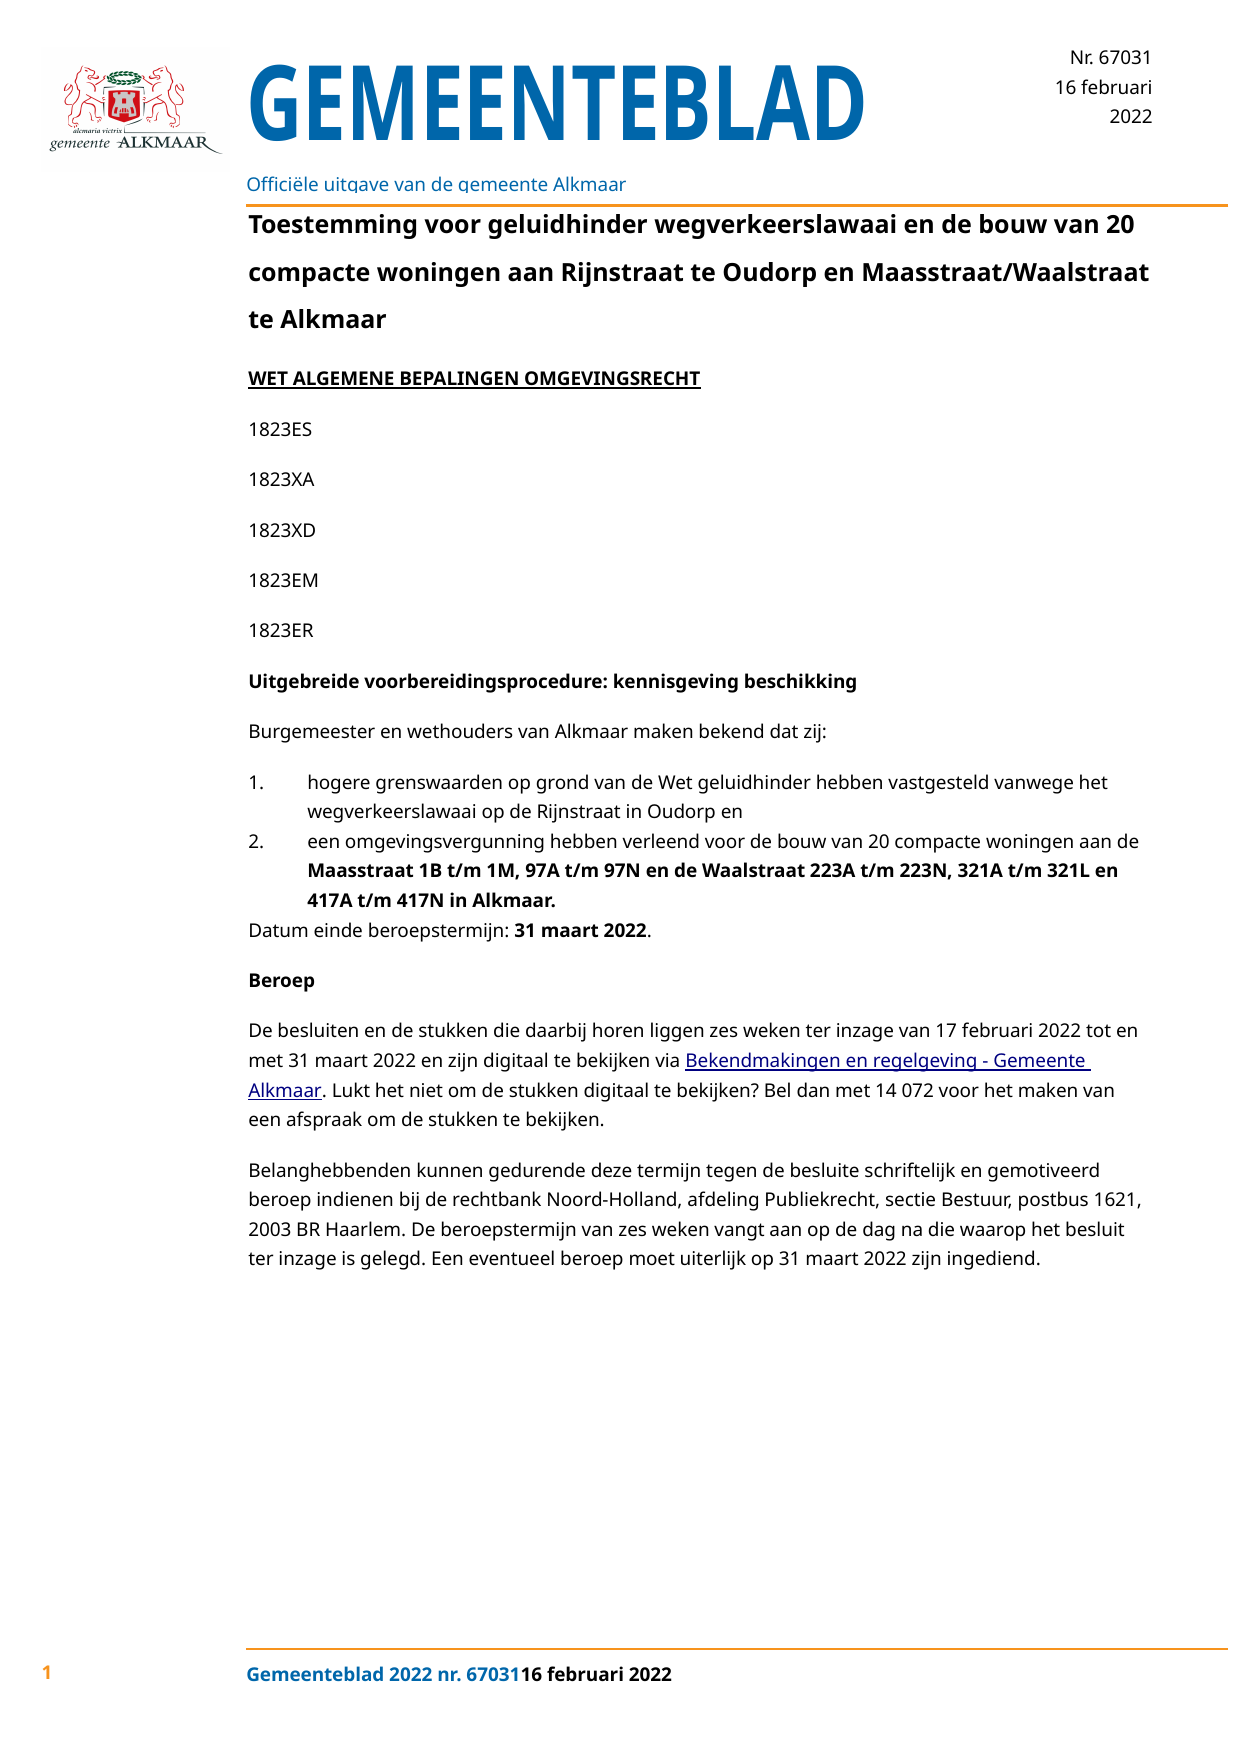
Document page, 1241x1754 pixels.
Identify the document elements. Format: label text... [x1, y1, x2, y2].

text Burgemeester en wethouders van Alkmaar maken bekend dat zij: [248, 718, 1152, 744]
picture [41, 47, 231, 172]
text Beroep [248, 967, 1152, 993]
text Belanghebbenden kunnen gedurende deze termijn tegen de besluite schriftelijk en gemotiveerd beroep indienen bij de rechtbank Noord-Holland, afdeling Publiekrecht, sectie Bestuur, postbus 1621, 2003 BR Haarlem. De beroepstermijn van zes weken vangt aan op de dag na die waarop het besluit ter inzage is gelegd. Een eventueel beroep moet uiterlijk op 31 maart 2022 zijn ingediend. [248, 1157, 1152, 1271]
text 1823XD [248, 517, 1152, 542]
text Uitgebreide voorbereidingsprocedure: kennisgeving beschikking [248, 668, 1152, 694]
text 1823ER [248, 618, 1152, 643]
text Datum einde beroepstermijn: 31 maart 2022. [248, 917, 1152, 942]
text WET ALGEMENE BEPALINGEN OMGEVINGSRECHT [248, 366, 1152, 391]
text 1823XA [248, 466, 1152, 492]
text De besluiten en de stukken die daarbij horen liggen zes weken ter inzage van 17 februari 2022 tot en met 31 maart 2022 en zijn digitaal te bekijken via Bekendmakingen en regelgeving - Gemeente Alkmaar. Lukt het niet om de stukken digitaal te bekijken? Bel dan met 14 072 voor het maken van een afspraak om de stukken te bekijken. [248, 1018, 1152, 1132]
text 1823ES [248, 416, 1152, 442]
list hogere grenswaarden op grond van de Wet geluidhinder hebben vastgesteld vanwege het wegverkeerslawaai op de Rijnstraat in Oudorp en [248, 769, 1152, 824]
list een omgevingsvergunning hebben verleend voor de bouw van 20 compacte woningen aan de Maasstraat 1B t/m 1M, 97A t/m 97N en de Waalstraat 223A t/m 223N, 321A t/m 321L en 417A t/m 417N in Alkmaar. [248, 828, 1152, 913]
text Toestemming voor geluidhinder wegverkeerslawaai en de bouw van 20 compacte woningen aan Rijnstraat te Oudorp en Maasstraat/Waalstraat te Alkmaar [248, 207, 1152, 336]
text 1823EM [248, 567, 1152, 593]
